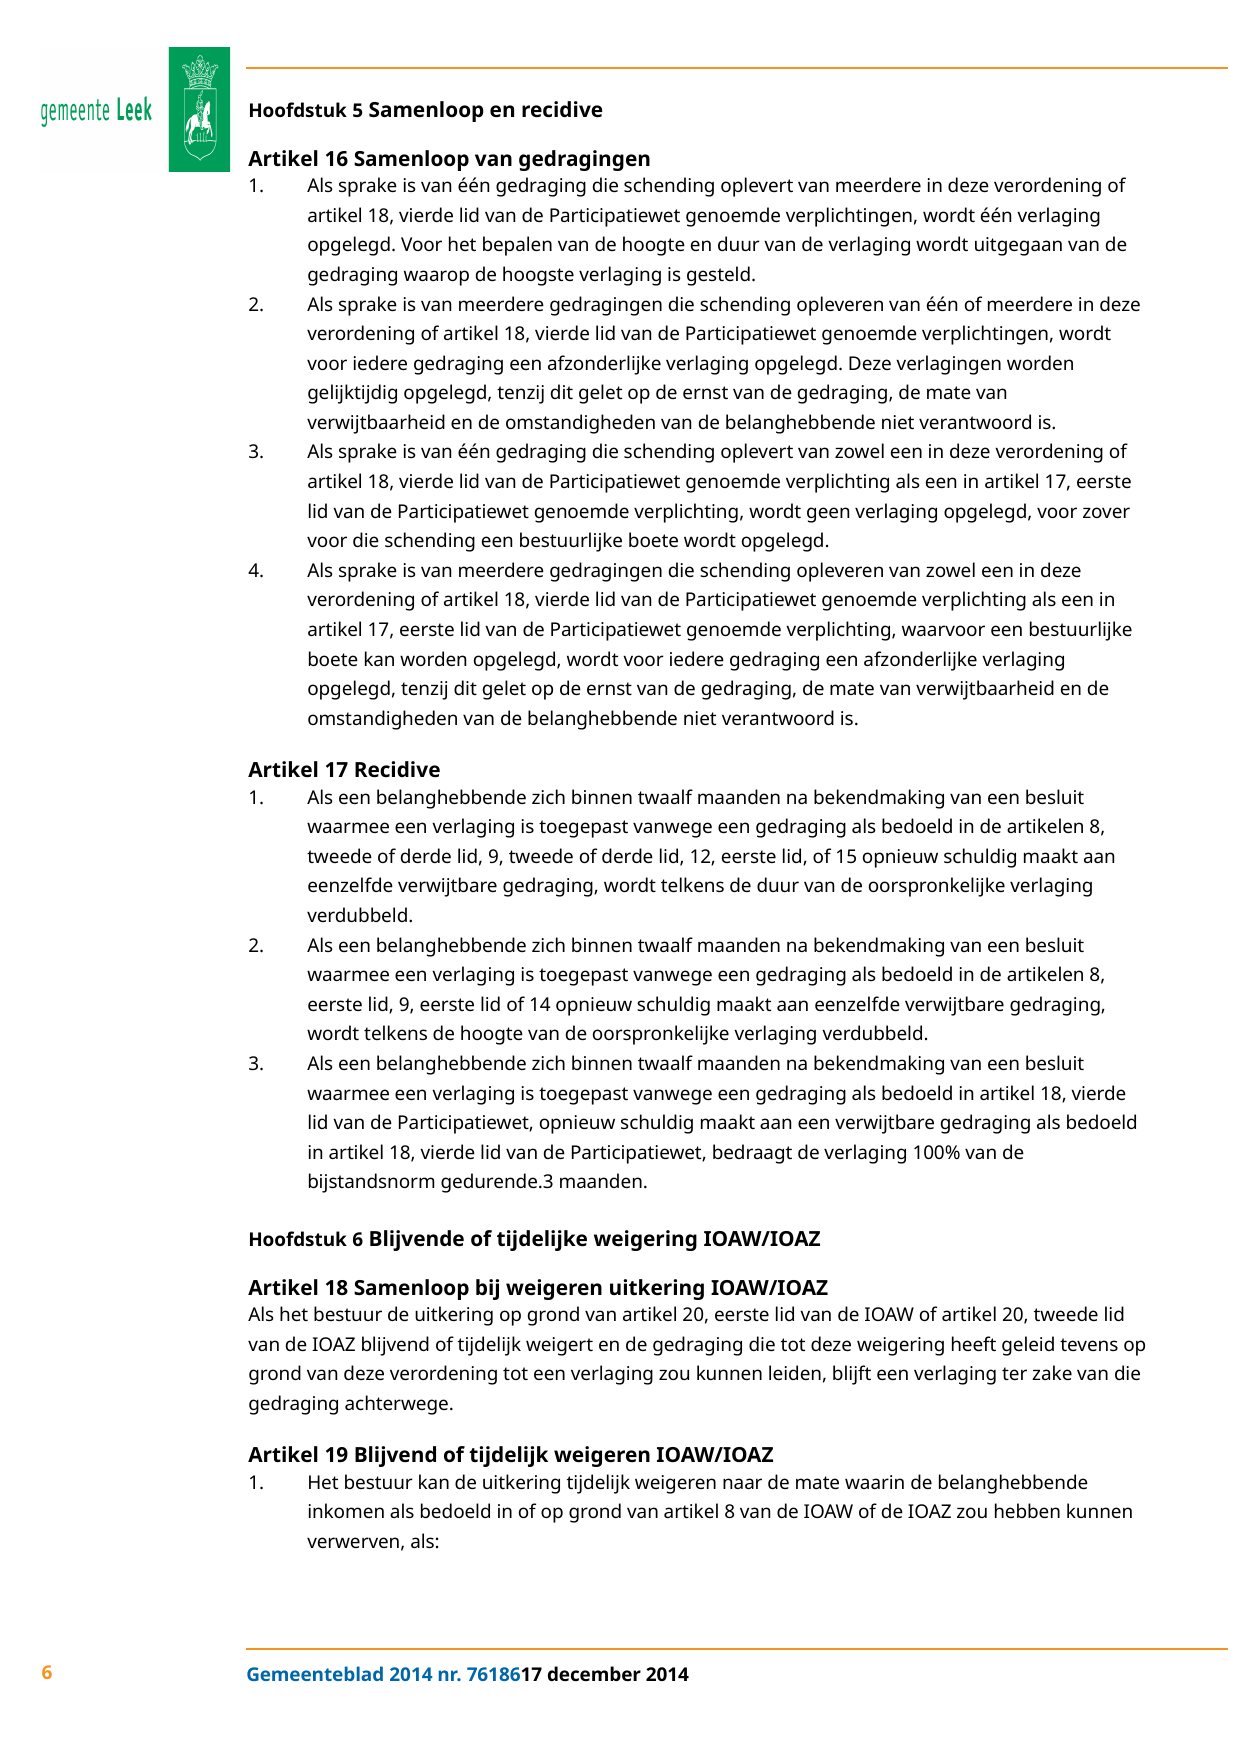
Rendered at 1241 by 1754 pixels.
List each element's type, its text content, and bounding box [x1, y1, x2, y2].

list Als sprake is van meerdere gedragingen die schending opleveren van zowel een in deze verordening of artikel 18, vierde lid van de Participatiewet genoemde verplichting als een in artikel 17, eerste lid van de Participatiewet genoemde verplichting, waarvoor een bestuurlijke boete kan worden opgelegd, wordt voor iedere gedraging een afzonderlijke verlaging opgelegd, tenzij dit gelet op de ernst van de gedraging, de mate van verwijtbaarheid en de omstandigheden van de belanghebbende niet verantwoord is. [248, 557, 1152, 731]
text Artikel 17 Recidive [248, 755, 1152, 784]
list Als sprake is van één gedraging die schending oplevert van zowel een in deze verordening of artikel 18, vierde lid van de Participatiewet genoemde verplichting als een in artikel 17, eerste lid van de Participatiewet genoemde verplichting, wordt geen verlaging opgelegd, voor zover voor die schending een bestuurlijke boete wordt opgelegd. [248, 439, 1152, 553]
text Als het bestuur de uitkering op grond van artikel 20, eerste lid van de IOAW of artikel 20, tweede lid van de IOAZ blijvend of tijdelijk weigert en de gedraging die tot deze weigering heeft geleid tevens op grond van deze verordening tot een verlaging zou kunnen leiden, blijft een verlaging ter zake van die gedraging achterwege. [248, 1301, 1152, 1416]
text Artikel 16 Samenloop van gedragingen [248, 144, 1152, 172]
list Als een belanghebbende zich binnen twaalf maanden na bekendmaking van een besluit waarmee een verlaging is toegepast vanwege een gedraging als bedoeld in de artikelen 8, eerste lid, 9, eerste lid of 14 opnieuw schuldig maakt aan eenzelfde verwijtbare gedraging, wordt telkens de hoogte van de oorspronkelijke verlaging verdubbeld. [248, 932, 1152, 1046]
list Als een belanghebbende zich binnen twaalf maanden na bekendmaking van een besluit waarmee een verlaging is toegepast vanwege een gedraging als bedoeld in artikel 18, vierde lid van de Participatiewet, opnieuw schuldig maakt aan een verwijtbare gedraging als bedoeld in artikel 18, vierde lid van de Participatiewet, bedraagt de verlaging 100% van de bijstandsnorm gedurende.3 maanden. [248, 1050, 1152, 1194]
list Het bestuur kan de uitkering tijdelijk weigeren naar de mate waarin de belanghebbende inkomen als bedoeld in of op grond van artikel 8 van de IOAW of de IOAZ zou hebben kunnen verwerven, als: [248, 1469, 1152, 1554]
list Als sprake is van meerdere gedragingen die schending opleveren van één of meerdere in deze verordening of artikel 18, vierde lid van de Participatiewet genoemde verplichtingen, wordt voor iedere gedraging een afzonderlijke verlaging opgelegd. Deze verlagingen worden gelijktijdig opgelegd, tenzij dit gelet op de ernst van de gedraging, de mate van verwijtbaarheid en de omstandigheden van de belanghebbende niet verantwoord is. [248, 291, 1152, 435]
text Artikel 18 Samenloop bij weigeren uitkering IOAW/IOAZ [248, 1273, 1152, 1301]
list Als een belanghebbende zich binnen twaalf maanden na bekendmaking van een besluit waarmee een verlaging is toegepast vanwege een gedraging als bedoeld in de artikelen 8, tweede of derde lid, 9, tweede of derde lid, 12, eerste lid, of 15 opnieuw schuldig maakt aan eenzelfde verwijtbare gedraging, wordt telkens de duur van de oorspronkelijke verlaging verdubbeld. [248, 784, 1152, 928]
text Hoofdstuk 5 Samenloop en recidive [248, 95, 1152, 123]
list Als sprake is van één gedraging die schending oplevert van meerdere in deze verordening of artikel 18, vierde lid van de Participatiewet genoemde verplichtingen, wordt één verlaging opgelegd. Voor het bepalen van de hoogte en duur van de verlaging wordt uitgegaan van de gedraging waarop de hoogste verlaging is gesteld. [248, 172, 1152, 287]
text Hoofdstuk 6 Blijvende of tijdelijke weigering IOAW/IOAZ [248, 1224, 1152, 1252]
picture [41, 47, 231, 172]
text Artikel 19 Blijvend of tijdelijk weigeren IOAW/IOAZ [248, 1441, 1152, 1469]
